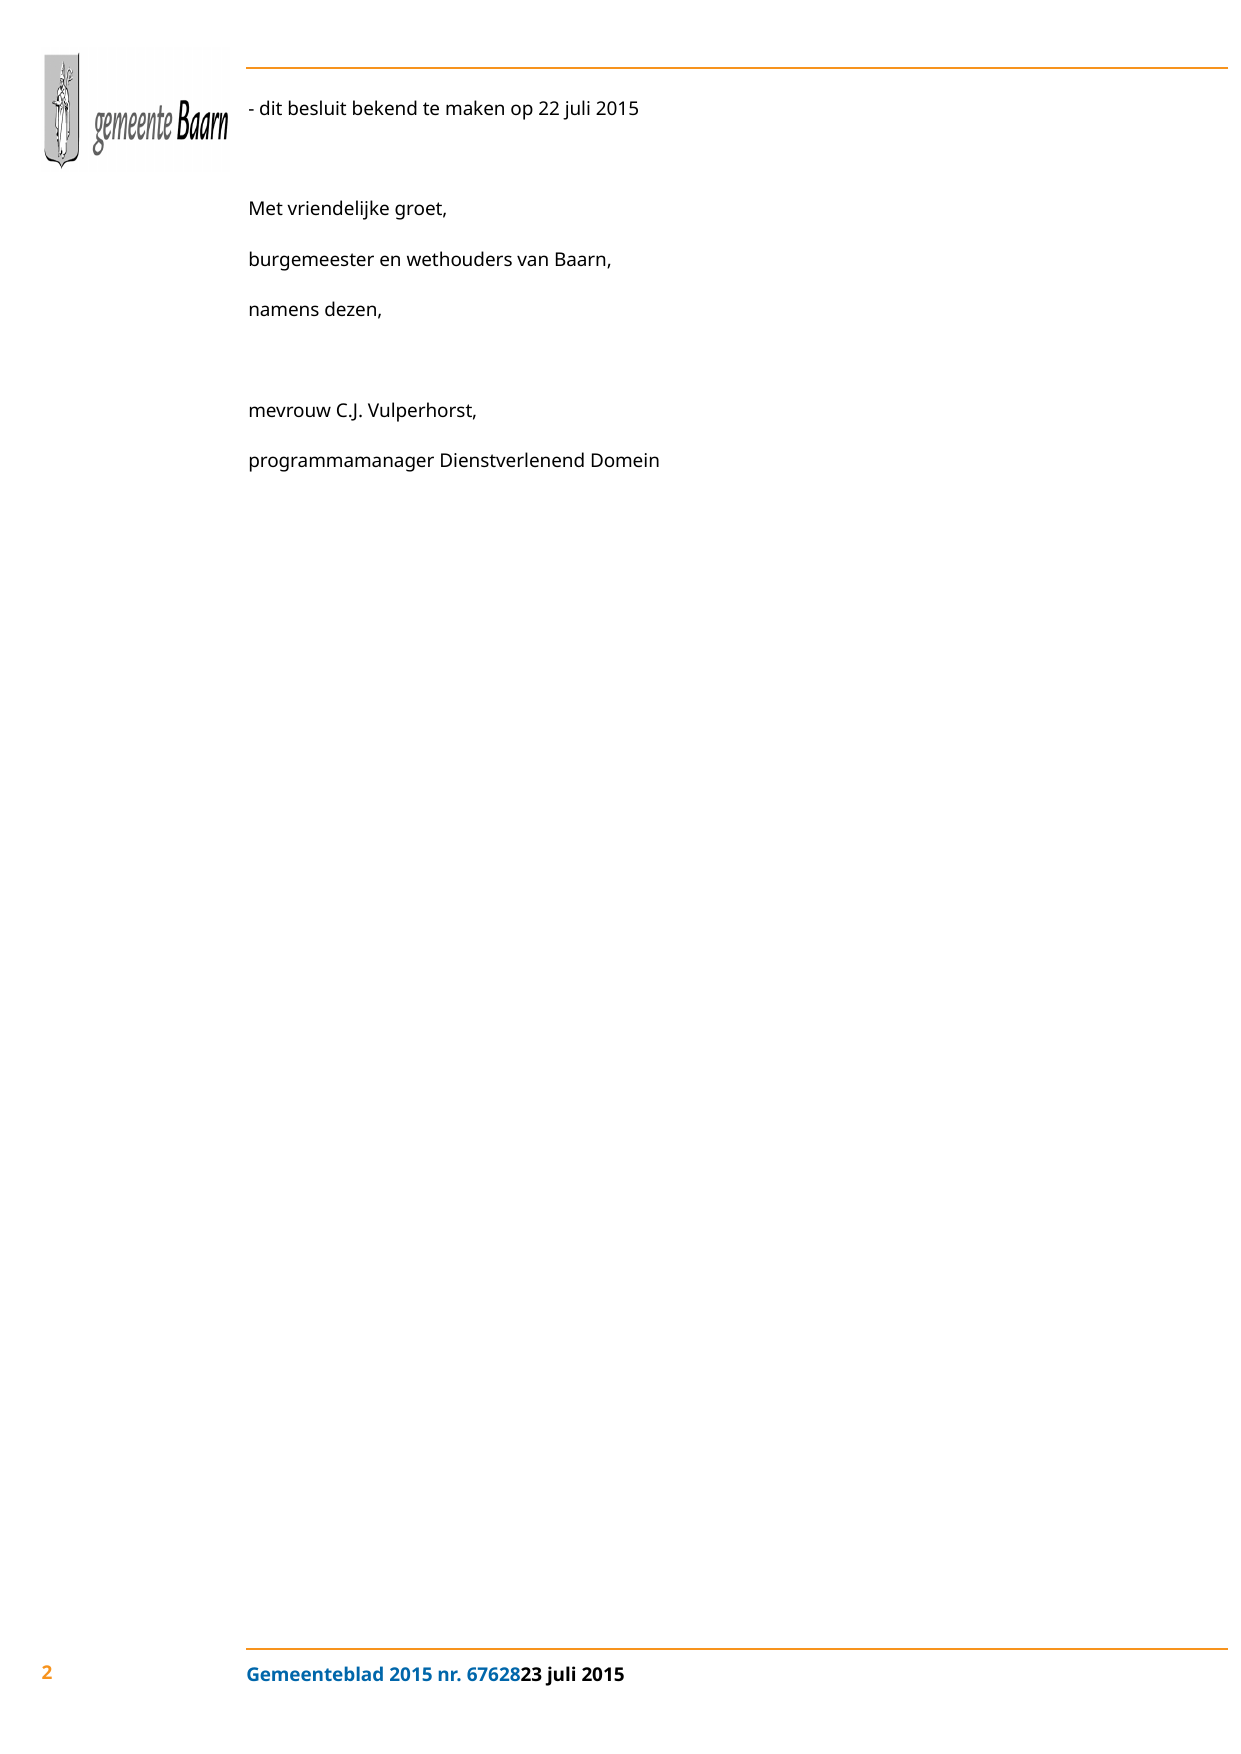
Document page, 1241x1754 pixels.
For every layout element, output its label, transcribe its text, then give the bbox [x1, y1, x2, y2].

picture [41, 47, 231, 172]
text Met vriendelijke groet, [248, 196, 1152, 221]
text namens dezen, [248, 296, 1152, 322]
text - dit besluit bekend te maken op 22 juli 2015 [248, 95, 1152, 121]
text programmamanager Dienstverlenend Domein [248, 448, 1152, 473]
text burgemeester en wethouders van Baarn, [248, 246, 1152, 272]
text mevrouw C.J. Vulperhorst, [248, 397, 1152, 423]
